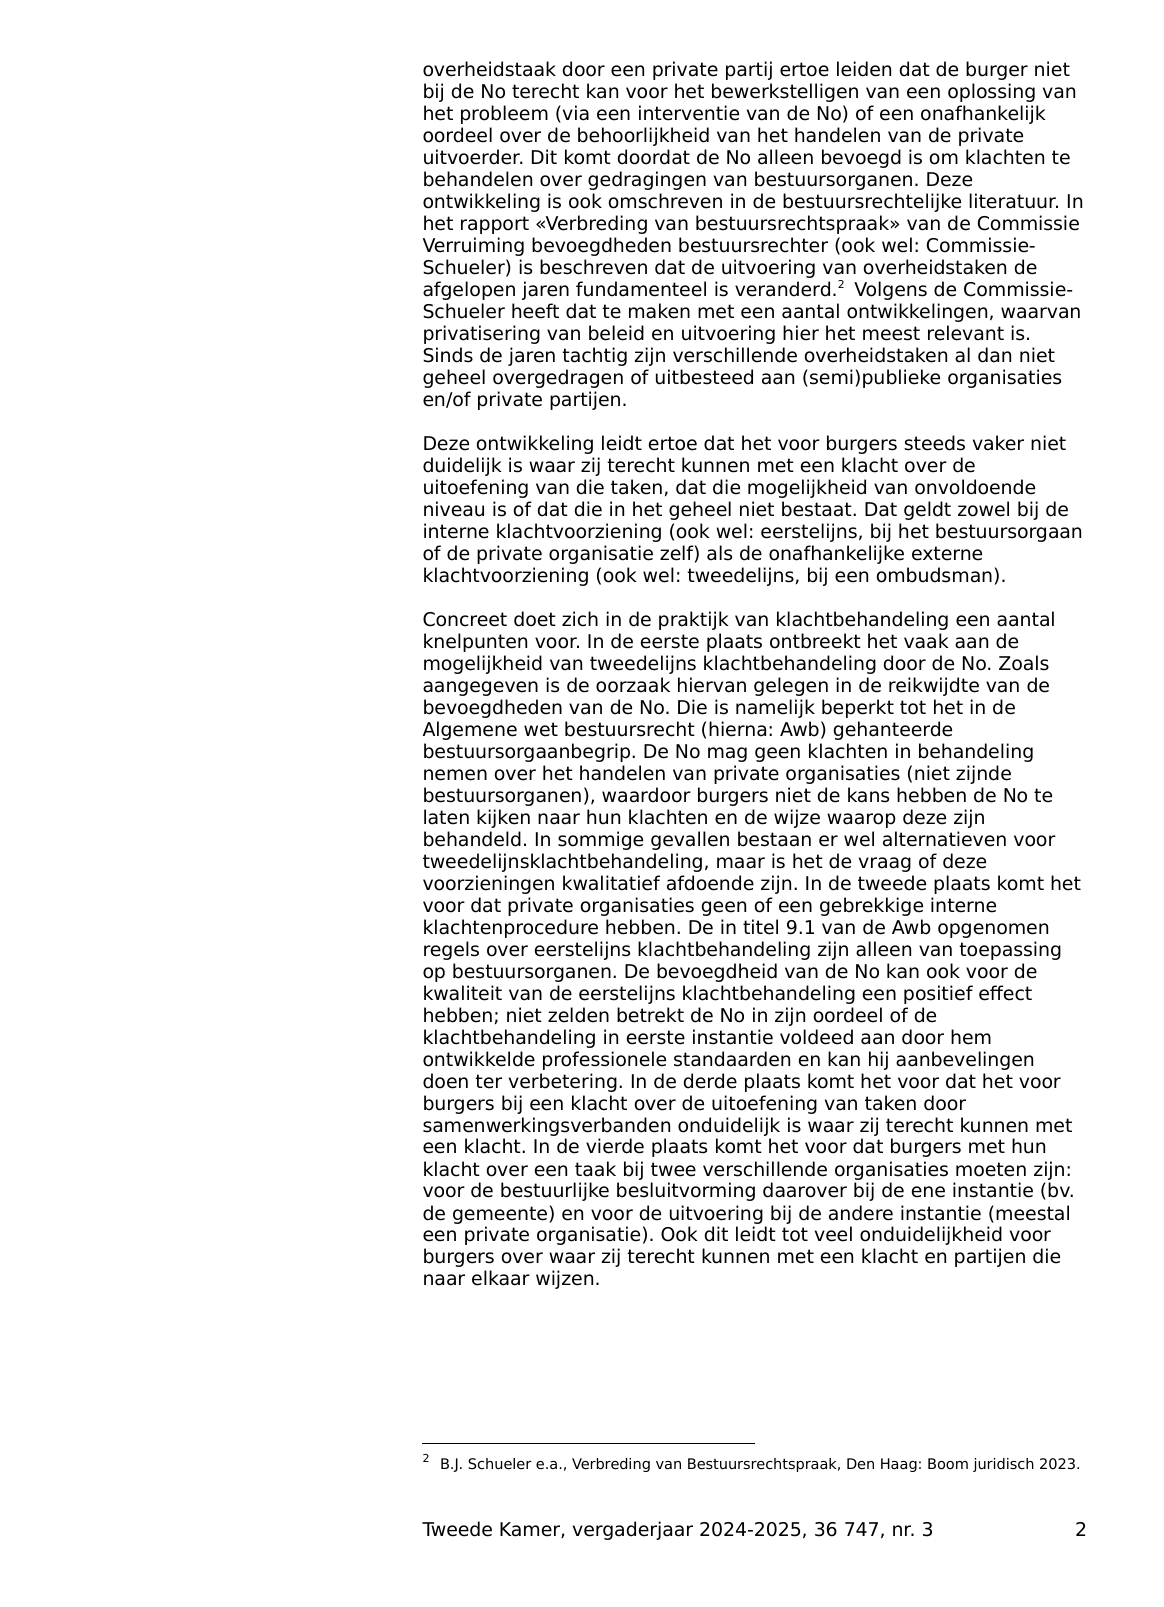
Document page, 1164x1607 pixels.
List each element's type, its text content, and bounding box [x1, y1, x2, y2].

text B.J. Schueler e.a., Verbreding van Bestuursrechtspraak, Den Haag: Boom juridisch 2023. [422, 1452, 1087, 1474]
text Concreet doet zich in de praktijk van klachtbehandeling een aantal knelpunten voor. In de eerste plaats ontbreekt het vaak aan de mogelijkheid van tweedelijns klachtbehandeling door de No. Zoals aangegeven is de oorzaak hiervan gelegen in de reikwijdte van de bevoegdheden van de No. Die is namelijk beperkt tot het in de Algemene wet bestuursrecht (hierna: Awb) gehanteerde bestuursorgaanbegrip. De No mag geen klachten in behandeling nemen over het handelen van private organisaties (niet zijnde bestuursorganen), waardoor burgers niet de kans hebben de No te laten kijken naar hun klachten en de wijze waarop deze zijn behandeld. In sommige gevallen bestaan er wel alternatieven voor tweedelijnsklachtbehandeling, maar is het de vraag of deze voorzieningen kwalitatief afdoende zijn. In de tweede plaats komt het voor dat private organisaties geen of een gebrekkige interne klachtenprocedure hebben. De in titel 9.1 van de Awb opgenomen regels over eerstelijns klachtbehandeling zijn alleen van toepassing op bestuursorganen. De bevoegdheid van de No kan ook voor de kwaliteit van de eerstelijns klachtbehandeling een positief effect hebben; niet zelden betrekt de No in zijn oordeel of de klachtbehandeling in eerste instantie voldeed aan door hem ontwikkelde professionele standaarden en kan hij aanbevelingen doen ter verbetering. In de derde plaats komt het voor dat het voor burgers bij een klacht over de uitoefening van taken door samenwerkingsverbanden onduidelijk is waar zij terecht kunnen met een klacht. In de vierde plaats komt het voor dat burgers met hun klacht over een taak bij twee verschillende organisaties moeten zijn: voor de bestuurlijke besluitvorming daarover bij de ene instantie (bv. de gemeente) en voor de uitvoering bij de andere instantie (meestal een private organisatie). Ook dit leidt tot veel onduidelijkheid voor burgers over waar zij terecht kunnen met een klacht en partijen die naar elkaar wijzen. [422, 609, 1087, 1290]
text overheidstaak door een private partij ertoe leiden dat de burger niet bij de No terecht kan voor het bewerkstelligen van een oplossing van het probleem (via een interventie van de No) of een onafhankelijk oordeel over de behoorlijkheid van het handelen van de private uitvoerder. Dit komt doordat de No alleen bevoegd is om klachten te behandelen over gedragingen van bestuursorganen. Deze ontwikkeling is ook omschreven in de bestuursrechtelijke literatuur. In het rapport «Verbreding van bestuursrechtspraak» van de Commissie Verruiming bevoegdheden bestuursrechter (ook wel: Commissie-Schueler) is beschreven dat de uitvoering van overheidstaken de afgelopen jaren fundamenteel is veranderd. Volgens de Commissie-Schueler heeft dat te maken met een aantal ontwikkelingen, waarvan privatisering van beleid en uitvoering hier het meest relevant is. Sinds de jaren tachtig zijn verschillende overheidstaken al dan niet geheel overgedragen of uitbesteed aan (semi)publieke organisaties en/of private partijen. [422, 59, 1087, 411]
text Deze ontwikkeling leidt ertoe dat het voor burgers steeds vaker niet duidelijk is waar zij terecht kunnen met een klacht over de uitoefening van die taken, dat die mogelijkheid van onvoldoende niveau is of dat die in het geheel niet bestaat. Dat geldt zowel bij de interne klachtvoorziening (ook wel: eerstelijns, bij het bestuursorgaan of de private organisatie zelf) als de onafhankelijke externe klachtvoorziening (ook wel: tweedelijns, bij een ombudsman). [422, 433, 1087, 587]
